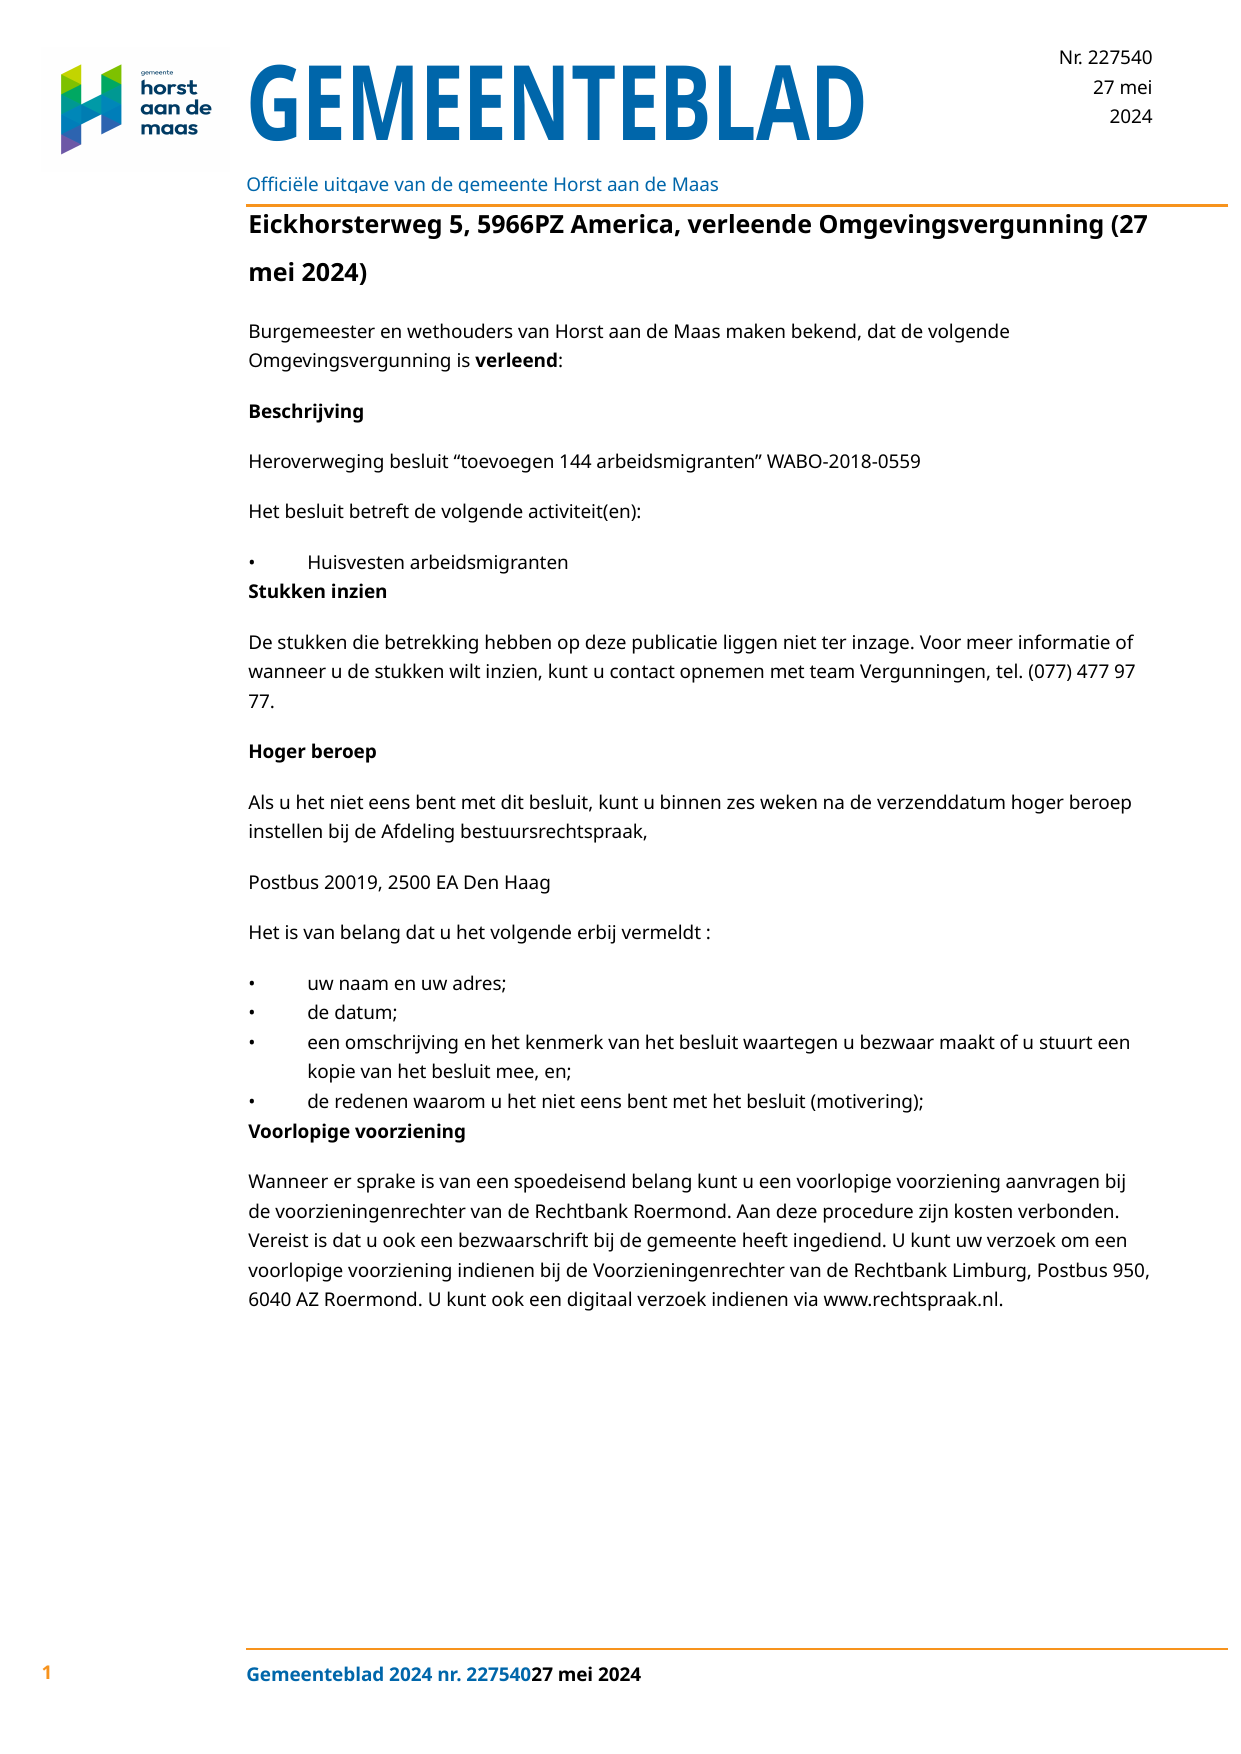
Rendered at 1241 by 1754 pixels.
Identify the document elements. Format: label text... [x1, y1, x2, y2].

text Beschrijving [248, 398, 1152, 424]
list Huisvesten arbeidsmigranten [248, 549, 1152, 575]
list uw naam en uw adres; [248, 970, 1152, 996]
text De stukken die betrekking hebben op deze publicatie liggen niet ter inzage. Voor meer informatie of wanneer u de stukken wilt inzien, kunt u contact opnemen met team Vergunningen, tel. (077) 477 97 77. [248, 629, 1152, 714]
list de redenen waarom u het niet eens bent met het besluit (motivering); [248, 1088, 1152, 1114]
text Burgemeester en wethouders van Horst aan de Maas maken bekend, dat de volgende Omgevingsvergunning is verleend: [248, 318, 1152, 373]
text Hoger beroep [248, 739, 1152, 764]
text Heroverweging besluit “toevoegen 144 arbeidsmigranten” WABO-2018-0559 [248, 448, 1152, 474]
text Het is van belang dat u het volgende erbij vermeldt : [248, 919, 1152, 945]
text Het besluit betreft de volgende activiteit(en): [248, 499, 1152, 524]
text Postbus 20019, 2500 EA Den Haag [248, 869, 1152, 895]
text Voorlopige voorziening [248, 1118, 1152, 1144]
list de datum; [248, 999, 1152, 1025]
list een omschrijving en het kenmerk van het besluit waartegen u bezwaar maakt of u stuurt een kopie van het besluit mee, en; [248, 1029, 1152, 1084]
text Als u het niet eens bent met dit besluit, kunt u binnen zes weken na de verzenddatum hoger beroep instellen bij de Afdeling bestuursrechtspraak, [248, 789, 1152, 844]
picture [41, 47, 231, 172]
text Eickhorsterweg 5, 5966PZ America, verleende Omgevingsvergunning (27 mei 2024) [248, 207, 1152, 288]
text Wanneer er sprake is van een spoedeisend belang kunt u een voorlopige voorziening aanvragen bij de voorzieningenrechter van de Rechtbank Roermond. Aan deze procedure zijn kosten verbonden. Vereist is dat u ook een bezwaarschrift bij de gemeente heeft ingediend. U kunt uw verzoek om een voorlopige voorziening indienen bij de Voorzieningenrechter van de Rechtbank Limburg, Postbus 950, 6040 AZ Roermond. U kunt ook een digitaal verzoek indienen via www.rechtspraak.nl. [248, 1168, 1152, 1312]
text Stukken inzien [248, 579, 1152, 604]
